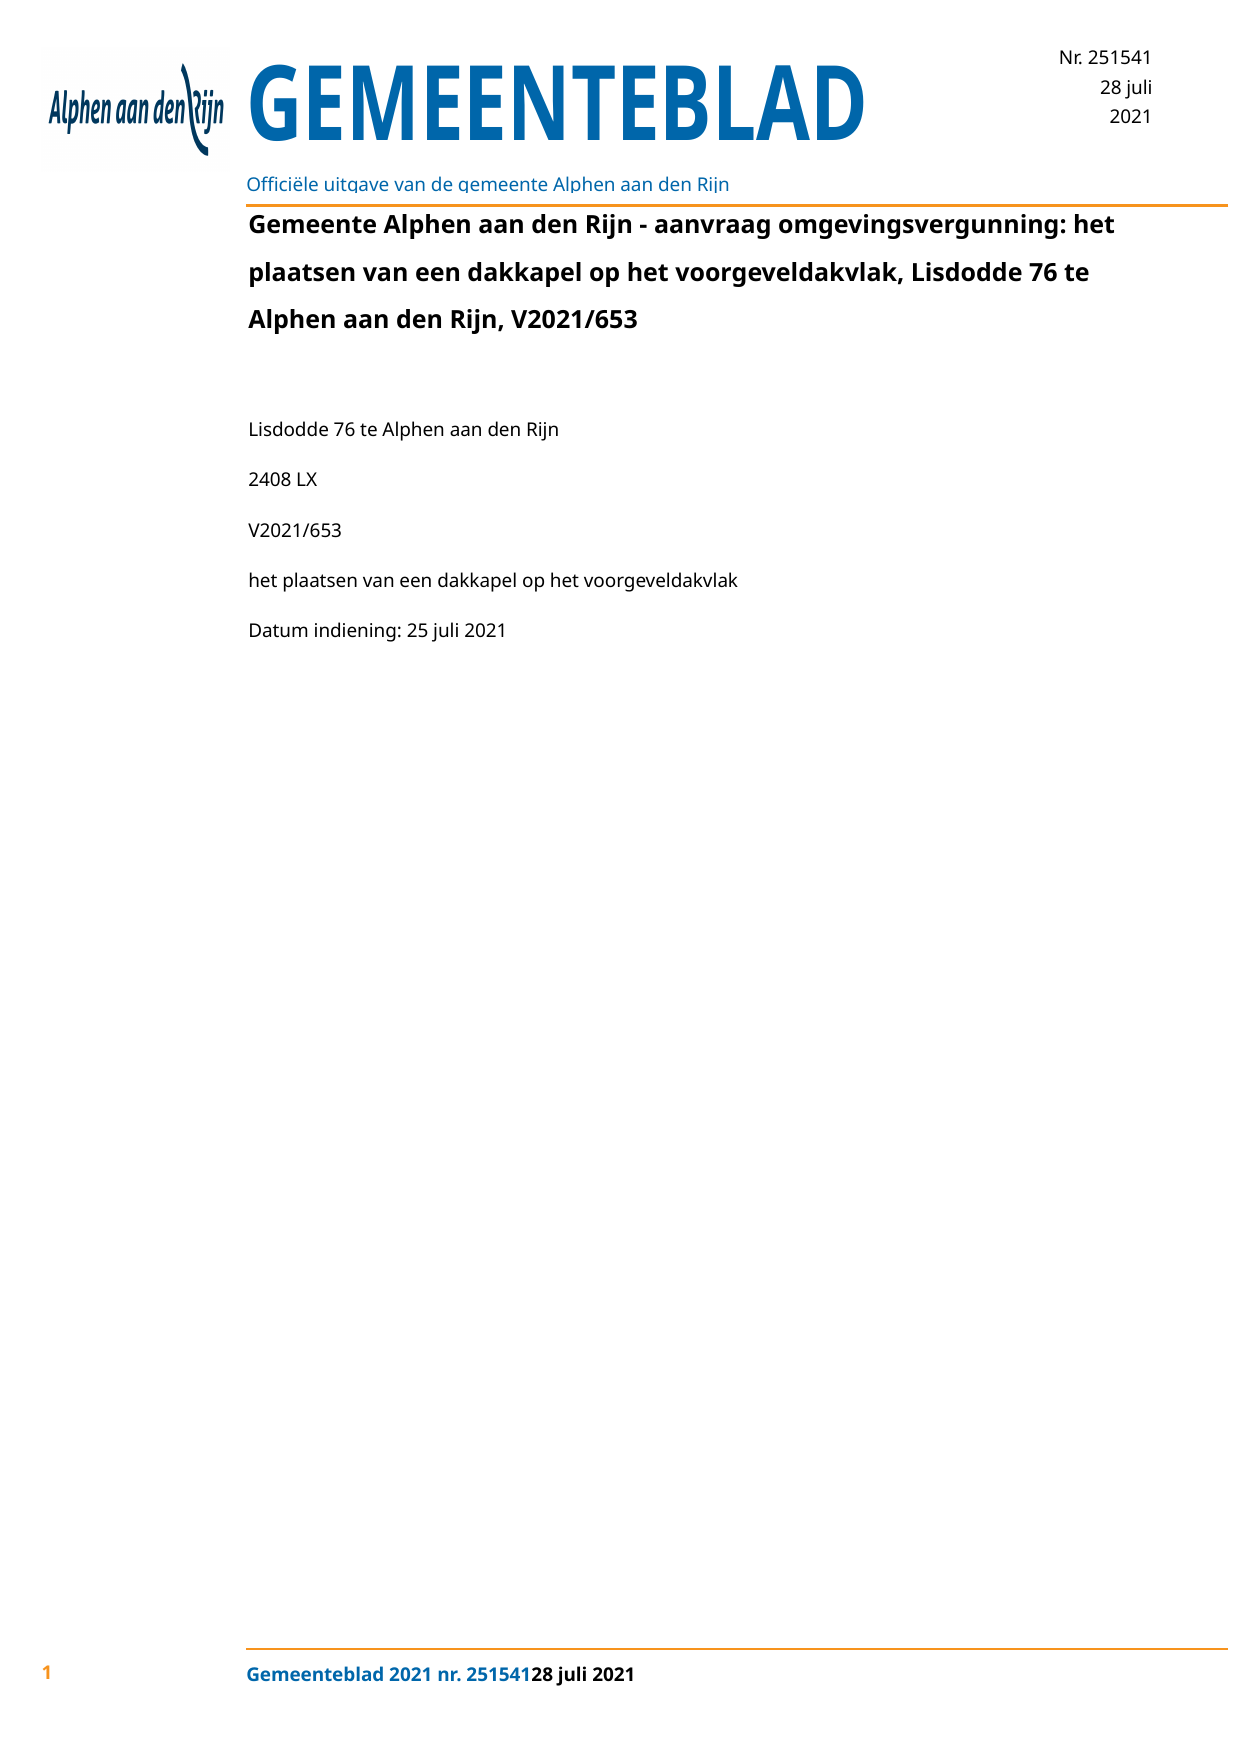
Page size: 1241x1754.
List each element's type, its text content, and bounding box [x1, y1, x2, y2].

text het plaatsen van een dakkapel op het voorgeveldakvlak [248, 567, 1152, 593]
text Datum indiening: 25 juli 2021 [248, 618, 1152, 643]
text Gemeente Alphen aan den Rijn - aanvraag omgevingsvergunning: het plaatsen van een dakkapel op het voorgeveldakvlak, Lisdodde 76 te Alphen aan den Rijn, V2021/653 [248, 207, 1152, 336]
text Lisdodde 76 te Alphen aan den Rijn [248, 416, 1152, 442]
text V2021/653 [248, 517, 1152, 542]
picture [41, 47, 231, 172]
text 2408 LX [248, 466, 1152, 492]
